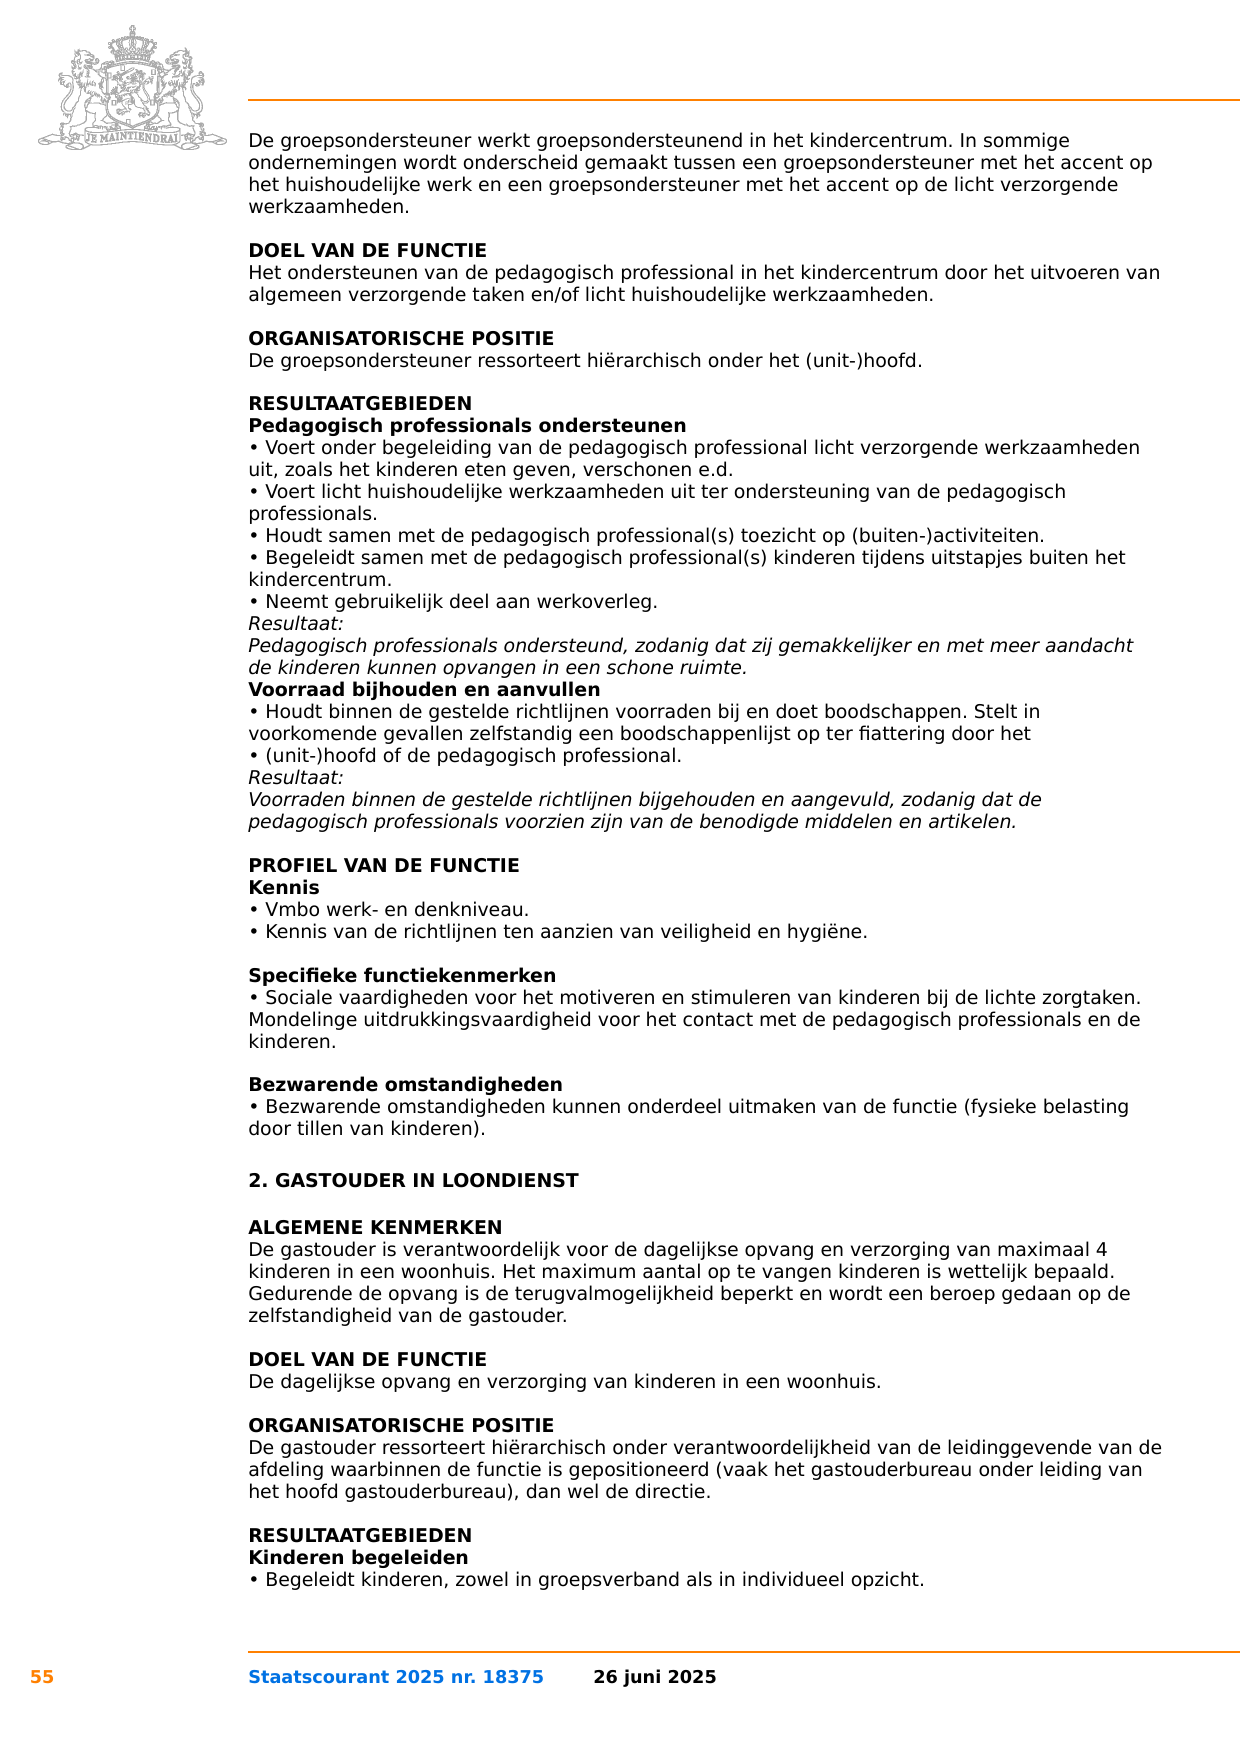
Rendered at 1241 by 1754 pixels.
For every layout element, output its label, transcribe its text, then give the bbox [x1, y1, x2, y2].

text Bezwarende omstandigheden [248, 1074, 1163, 1096]
picture [38, 25, 227, 150]
text • Houdt binnen de gestelde richtlijnen voorraden bij en doet boodschappen. Stelt in voorkomende gevallen zelfstandig een boodschappenlijst op ter fiattering door het [248, 701, 1163, 745]
text RESULTAATGEBIEDEN [248, 393, 1163, 415]
text De groepsondersteuner werkt groepsondersteunend in het kindercentrum. In sommige ondernemingen wordt onderscheid gemaakt tussen een groepsondersteuner met het accent op het huishoudelijke werk en een groepsondersteuner met het accent op de licht verzorgende werkzaamheden. [248, 130, 1163, 218]
text • Vmbo werk- en denkniveau. [248, 899, 1163, 921]
text • Voert licht huishoudelijke werkzaamheden uit ter ondersteuning van de pedagogisch professionals. [248, 481, 1163, 525]
text Pedagogisch professionals ondersteund, zodanig dat zij gemakkelijker en met meer aandacht de kinderen kunnen opvangen in een schone ruimte. [248, 635, 1163, 679]
subtitle 2. GASTOUDER IN LOONDIENST [248, 1170, 1163, 1192]
text • Bezwarende omstandigheden kunnen onderdeel uitmaken van de functie (fysieke belasting door tillen van kinderen). [248, 1096, 1163, 1140]
text Kennis [248, 877, 1163, 899]
text De gastouder ressorteert hiërarchisch onder verantwoordelijkheid van de leidinggevende van de afdeling waarbinnen de functie is gepositioneerd (vaak het gastouderbureau onder leiding van het hoofd gastouderbureau), dan wel de directie. [248, 1437, 1163, 1503]
text DOEL VAN DE FUNCTIE [248, 1349, 1163, 1371]
text Het ondersteunen van de pedagogisch professional in het kindercentrum door het uitvoeren van algemeen verzorgende taken en/of licht huishoudelijke werkzaamheden. [248, 262, 1163, 306]
text • (unit-)hoofd of de pedagogisch professional. [248, 745, 1163, 767]
text • Neemt gebruikelijk deel aan werkoverleg. [248, 591, 1163, 613]
text • Kennis van de richtlijnen ten aanzien van veiligheid en hygiëne. [248, 921, 1163, 943]
text Pedagogisch professionals ondersteunen [248, 415, 1163, 437]
text • Voert onder begeleiding van de pedagogisch professional licht verzorgende werkzaamheden uit, zoals het kinderen eten geven, verschonen e.d. [248, 437, 1163, 481]
text ORGANISATORISCHE POSITIE [248, 1415, 1163, 1437]
text De gastouder is verantwoordelijk voor de dagelijkse opvang en verzorging van maximaal 4 kinderen in een woonhuis. Het maximum aantal op te vangen kinderen is wettelijk bepaald. Gedurende de opvang is de terugvalmogelijkheid beperkt en wordt een beroep gedaan op de zelfstandigheid van de gastouder. [248, 1239, 1163, 1327]
text ORGANISATORISCHE POSITIE [248, 327, 1163, 349]
text Specifieke functiekenmerken [248, 964, 1163, 987]
text Kinderen begeleiden [248, 1547, 1163, 1569]
text De dagelijkse opvang en verzorging van kinderen in een woonhuis. [248, 1371, 1163, 1393]
text De groepsondersteuner ressorteert hiërarchisch onder het (unit-)hoofd. [248, 349, 1163, 371]
text • Houdt samen met de pedagogisch professional(s) toezicht op (buiten-)activiteiten. [248, 525, 1163, 547]
text • Begeleidt samen met de pedagogisch professional(s) kinderen tijdens uitstapjes buiten het kindercentrum. [248, 547, 1163, 591]
text • Sociale vaardigheden voor het motiveren en stimuleren van kinderen bij de lichte zorgtaken. Mondelinge uitdrukkingsvaardigheid voor het contact met de pedagogisch professionals en de kinderen. [248, 987, 1163, 1052]
text ALGEMENE KENMERKEN [248, 1217, 1163, 1239]
text Voorraad bijhouden en aanvullen [248, 679, 1163, 701]
text Resultaat: [248, 767, 1163, 789]
text Resultaat: [248, 613, 1163, 635]
text DOEL VAN DE FUNCTIE [248, 240, 1163, 262]
text Voorraden binnen de gestelde richtlijnen bijgehouden en aangevuld, zodanig dat de pedagogisch professionals voorzien zijn van de benodigde middelen en artikelen. [248, 789, 1163, 833]
text • Begeleidt kinderen, zowel in groepsverband als in individueel opzicht. [248, 1569, 1163, 1591]
text RESULTAATGEBIEDEN [248, 1525, 1163, 1547]
text PROFIEL VAN DE FUNCTIE [248, 855, 1163, 877]
